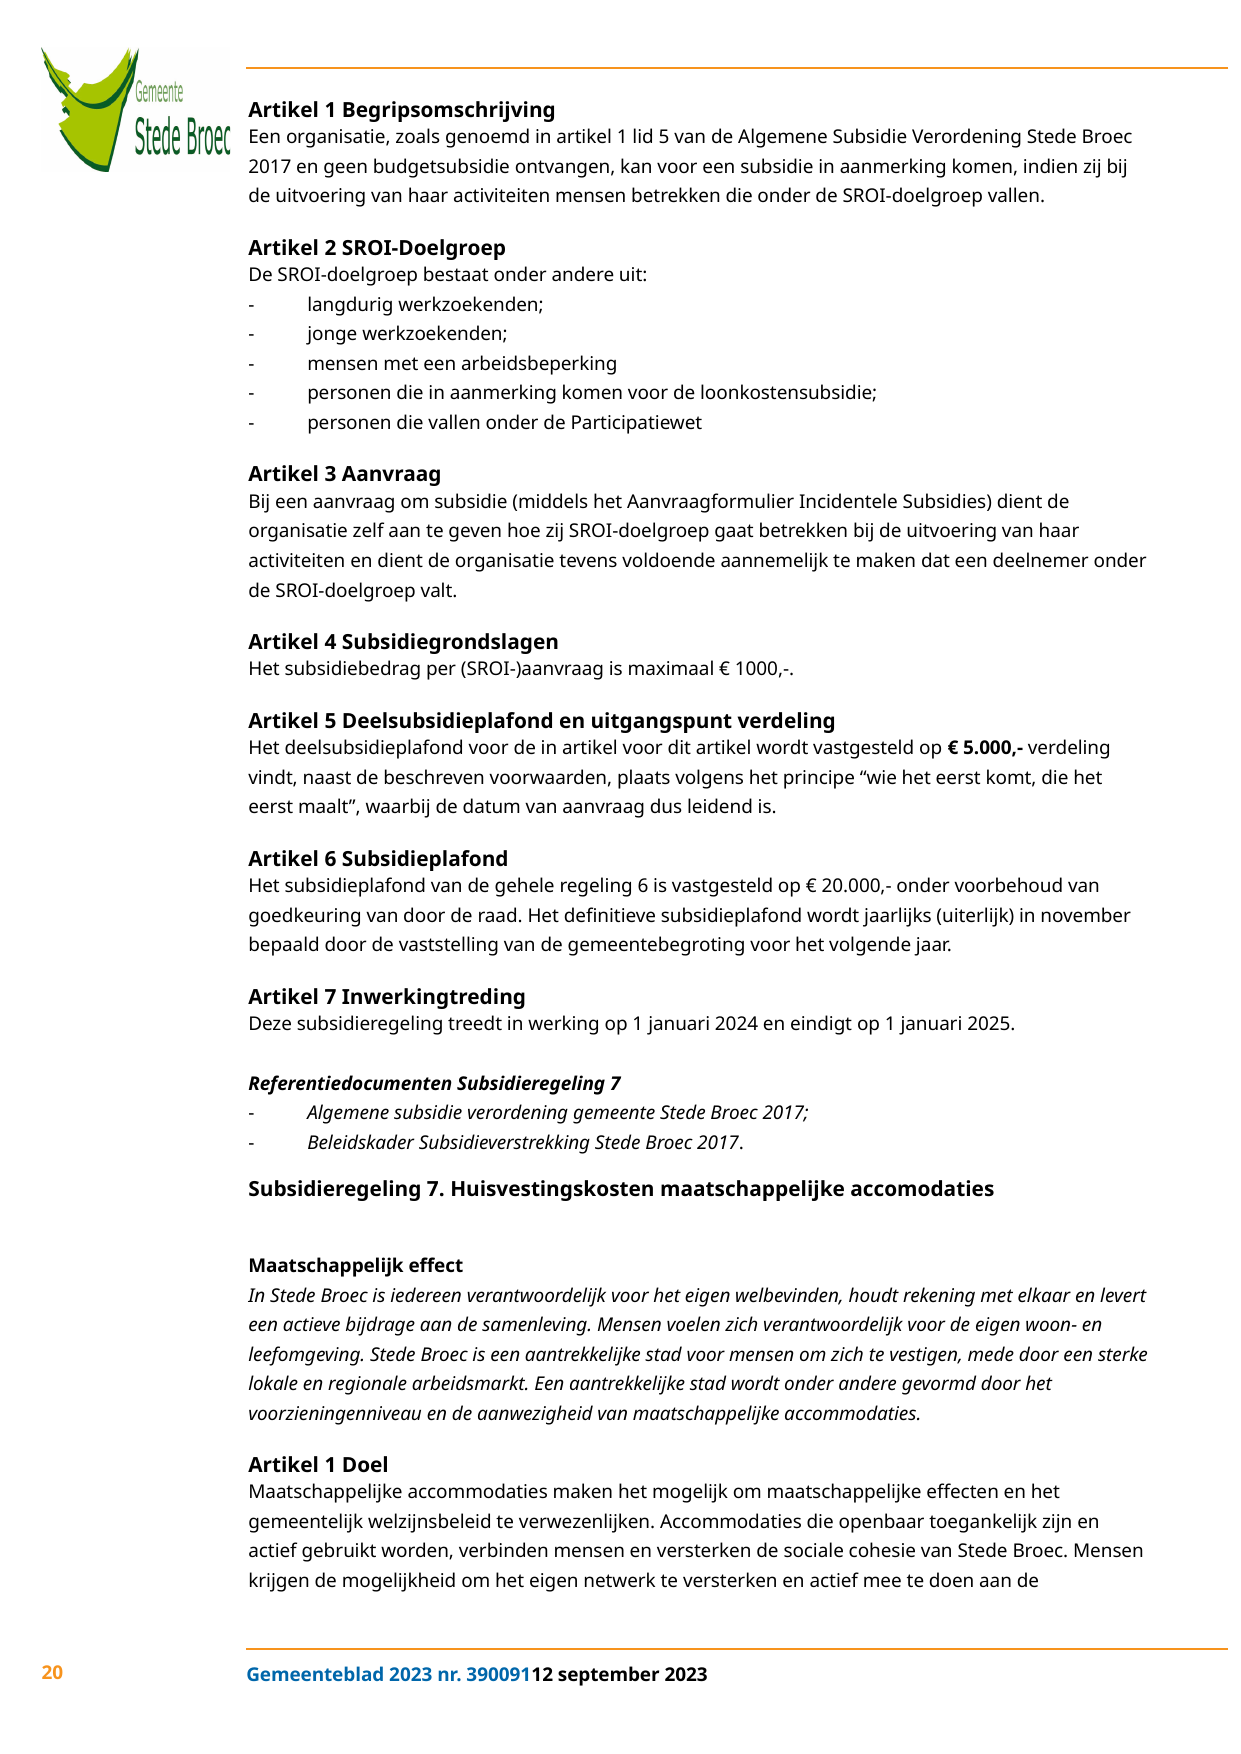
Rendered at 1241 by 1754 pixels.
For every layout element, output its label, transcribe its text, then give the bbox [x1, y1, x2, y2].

text Subsidieregeling 7. Huisvestingskosten maatschappelijke accomodaties [248, 1174, 1152, 1203]
text Deze subsidieregeling treedt in werking op 1 januari 2024 en eindigt op 1 januari 2025. [248, 1011, 1152, 1036]
text Artikel 2 SROI-Doelgroep [248, 233, 1152, 261]
text Een organisatie, zoals genoemd in artikel 1 lid 5 van de Algemene Subsidie Verordening Stede Broec 2017 en geen budgetsubsidie ontvangen, kan voor een subsidie in aanmerking komen, indien zij bij de uitvoering van haar activiteiten mensen betrekken die onder de SROI-doelgroep vallen. [248, 123, 1152, 208]
table_header Maatschappelijk effect In Stede Broec is iedereen verantwoordelijk voor het eigen welbevinden, houdt rekening met elkaar en levert een actieve bijdrage aan de samenleving. Mensen voelen zich verantwoordelijk voor de eigen woon- en leefomgeving. Stede Broec is een aantrekkelijke stad voor mensen om zich te vestigen, mede door een sterke lokale en regionale arbeidsmarkt. Een aantrekkelijke stad wordt onder andere gevormd door het voorzieningenniveau en de aanwezigheid van maatschappelijke accommodaties. [248, 1252, 1152, 1426]
text Artikel 4 Subsidiegrondslagen [248, 627, 1152, 656]
list personen die in aanmerking komen voor de loonkostensubsidie; [248, 379, 1152, 405]
picture [41, 47, 231, 172]
list Algemene subsidie verordening gemeente Stede Broec 2017; [248, 1099, 1152, 1125]
list personen die vallen onder de Participatiewet [248, 409, 1152, 435]
list mensen met een arbeidsbeperking [248, 350, 1152, 376]
text Het subsidiebedrag per (SROI-)aanvraag is maximaal € 1000,-. [248, 656, 1152, 681]
text Artikel 5 Deelsubsidieplafond en uitgangspunt verdeling [248, 706, 1152, 734]
text Artikel 1 Doel [248, 1450, 1152, 1478]
text Artikel 3 Aanvraag [248, 459, 1152, 488]
text Artikel 6 Subsidieplafond [248, 844, 1152, 872]
text Het subsidieplafond van de gehele regeling 6 is vastgesteld op € 20.000,- onder voorbehoud van goedkeuring van door de raad. Het definitieve subsidieplafond wordt jaarlijks (uiterlijk) in november bepaald door de vaststelling van de gemeentebegroting voor het volgende jaar. [248, 872, 1152, 957]
text Bij een aanvraag om subsidie (middels het Aanvraagformulier Incidentele Subsidies) dient de organisatie zelf aan te geven hoe zij SROI-doelgroep gaat betrekken bij de uitvoering van haar activiteiten en dient de organisatie tevens voldoende aannemelijk te maken dat een deelnemer onder de SROI-doelgroep valt. [248, 488, 1152, 602]
list langdurig werkzoekenden; [248, 291, 1152, 317]
list jonge werkzoekenden; [248, 320, 1152, 346]
text Het deelsubsidieplafond voor de in artikel voor dit artikel wordt vastgesteld op € 5.000,- verdeling vindt, naast de beschreven voorwaarden, plaats volgens het principe “wie het eerst komt, die het eerst maalt”, waarbij de datum van aanvraag dus leidend is. [248, 734, 1152, 819]
text De SROI-doelgroep bestaat onder andere uit: [248, 261, 1152, 287]
list Beleidskader Subsidieverstrekking Stede Broec 2017. [248, 1129, 1152, 1154]
text Referentiedocumenten Subsidieregeling 7 [248, 1070, 1152, 1095]
text Artikel 1 Begripsomschrijving [248, 95, 1152, 123]
text Artikel 7 Inwerkingtreding [248, 982, 1152, 1011]
text Maatschappelijke accommodaties maken het mogelijk om maatschappelijke effecten en het gemeentelijk welzijnsbeleid te verwezenlijken. Accommodaties die openbaar toegankelijk zijn en actief gebruikt worden, verbinden mensen en versterken de sociale cohesie van Stede Broec. Mensen krijgen de mogelijkheid om het eigen netwerk te versterken en actief mee te doen aan de [248, 1478, 1152, 1593]
